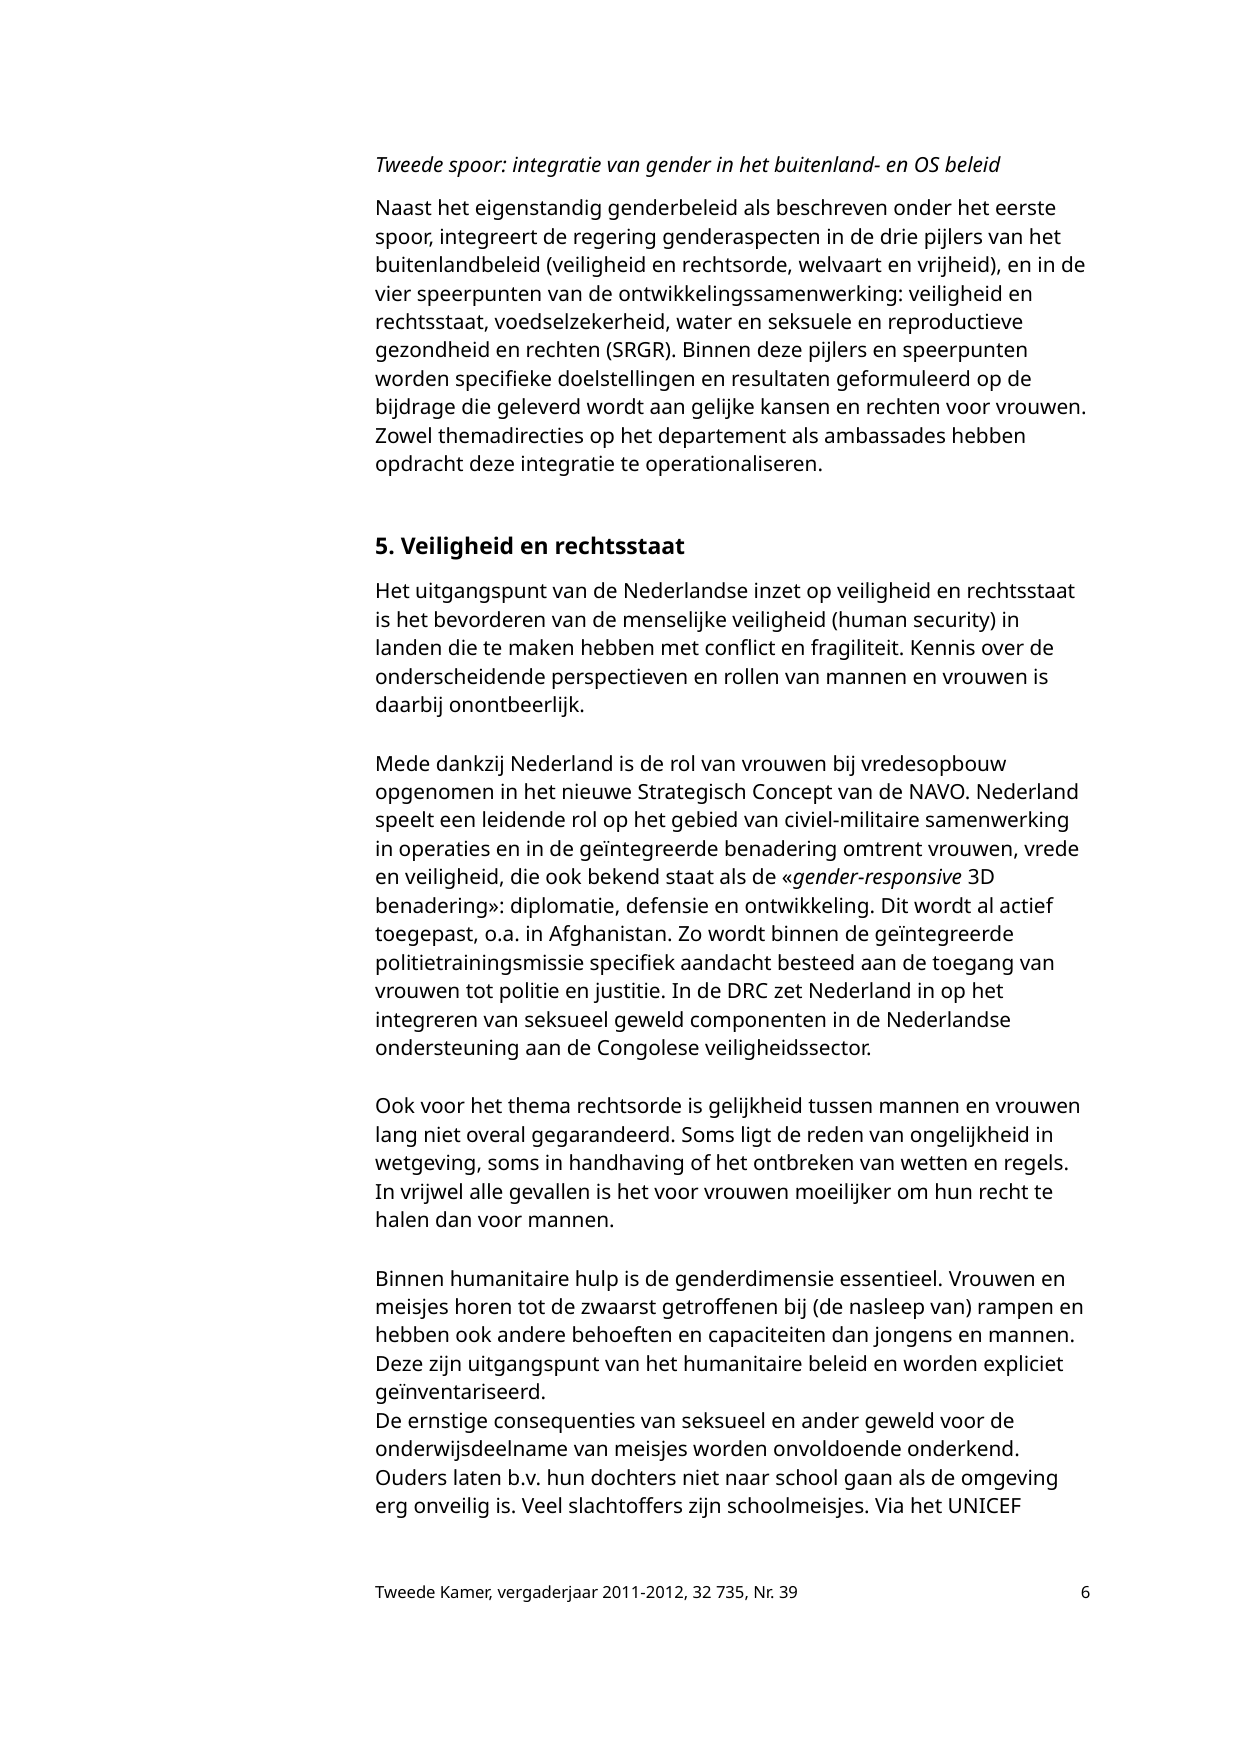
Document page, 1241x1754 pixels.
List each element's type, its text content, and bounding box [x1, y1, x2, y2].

text Het uitgangspunt van de Nederlandse inzet op veiligheid en rechtsstaat is het bevorderen van de menselijke veiligheid (human security) in landen die te maken hebben met conflict en fragiliteit. Kennis over de onderscheidende perspectieven en rollen van mannen en vrouwen is daarbij onontbeerlijk. [375, 577, 1090, 719]
text Tweede spoor: integratie van gender in het buitenland- en OS beleid [375, 150, 1090, 178]
text Binnen humanitaire hulp is de genderdimensie essentieel. Vrouwen en meisjes horen tot de zwaarst getroffenen bij (de nasleep van) rampen en hebben ook andere behoeften en capaciteiten dan jongens en mannen. Deze zijn uitgangspunt van het humanitaire beleid en worden expliciet geïnventariseerd. [375, 1264, 1090, 1406]
text Mede dankzij Nederland is de rol van vrouwen bij vredesopbouw opgenomen in het nieuwe Strategisch Concept van de NAVO. Nederland speelt een leidende rol op het gebied van civiel-militaire samenwerking in operaties en in de geïntegreerde benadering omtrent vrouwen, vrede en veiligheid, die ook bekend staat als de «gender-responsive 3D benadering»: diplomatie, defensie en ontwikkeling. Dit wordt al actief toegepast, o.a. in Afghanistan. Zo wordt binnen de geïntegreerde politietrainingsmissie specifiek aandacht besteed aan de toegang van vrouwen tot politie en justitie. In de DRC zet Nederland in op het integreren van seksueel geweld componenten in de Nederlandse ondersteuning aan de Congolese veiligheidssector. [375, 749, 1090, 1062]
subtitle 5. Veiligheid en rechtsstaat [375, 530, 1090, 562]
text De ernstige consequenties van seksueel en ander geweld voor de onderwijsdeelname van meisjes worden onvoldoende onderkend. Ouders laten b.v. hun dochters niet naar school gaan als de omgeving erg onveilig is. Veel slachtoffers zijn schoolmeisjes. Via het UNICEF [375, 1406, 1090, 1520]
text Ook voor het thema rechtsorde is gelijkheid tussen mannen en vrouwen lang niet overal gegarandeerd. Soms ligt de reden van ongelijkheid in wetgeving, soms in handhaving of het ontbreken van wetten en regels. In vrijwel alle gevallen is het voor vrouwen moeilijker om hun recht te halen dan voor mannen. [375, 1092, 1090, 1234]
text Naast het eigenstandig genderbeleid als beschreven onder het eerste spoor, integreert de regering genderaspecten in de drie pijlers van het buitenlandbeleid (veiligheid en rechtsorde, welvaart en vrijheid), en in de vier speerpunten van de ontwikkelingssamenwerking: veiligheid en rechtsstaat, voedselzekerheid, water en seksuele en reproductieve gezondheid en rechten (SRGR). Binnen deze pijlers en speerpunten worden specifieke doelstellingen en resultaten geformuleerd op de bijdrage die geleverd wordt aan gelijke kansen en rechten voor vrouwen. Zowel themadirecties op het departement als ambassades hebben opdracht deze integratie te operationaliseren. [375, 193, 1090, 478]
